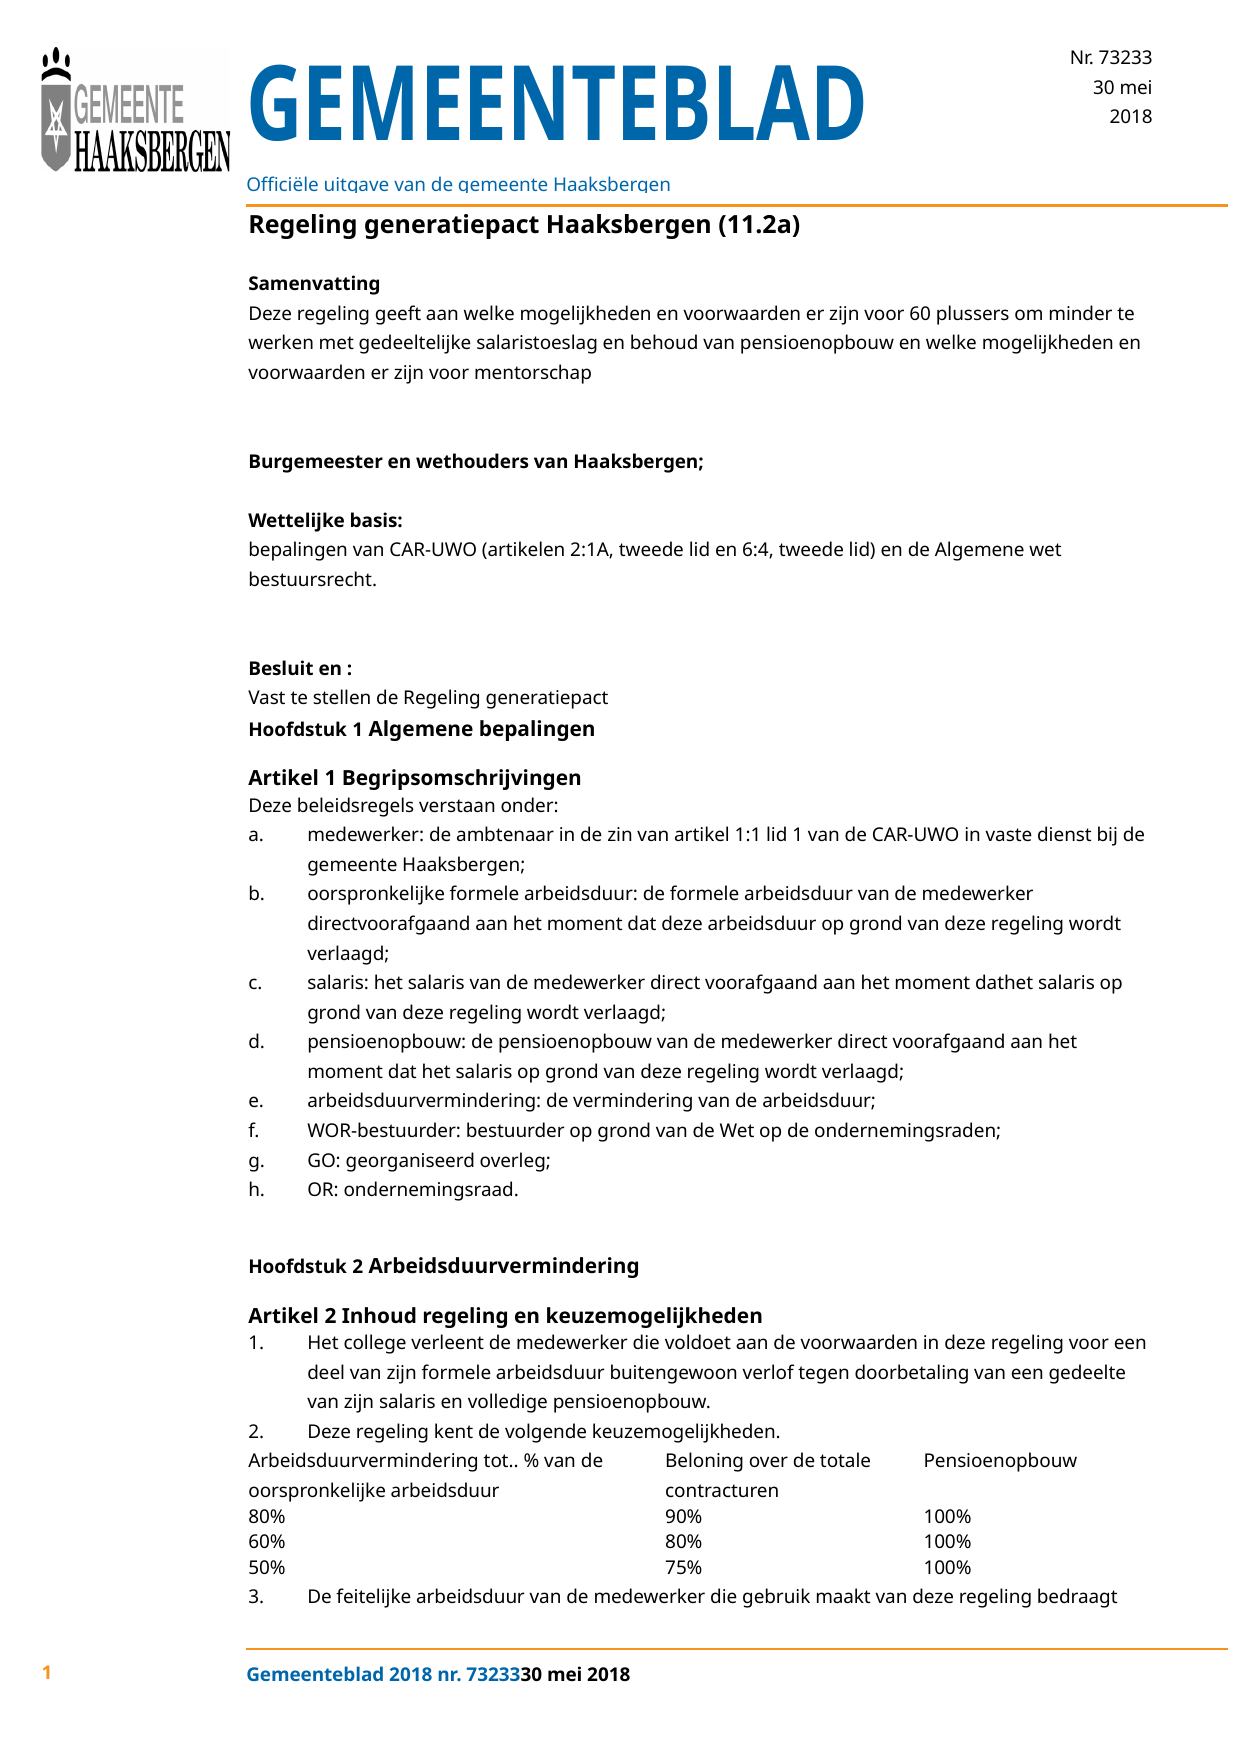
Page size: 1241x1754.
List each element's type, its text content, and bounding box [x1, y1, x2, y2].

list pensioenopbouw: de pensioenopbouw van de medewerker direct voorafgaand aan het moment dat het salaris op grond van deze regeling wordt verlaagd; [248, 1028, 1152, 1084]
table_cell 80% [248, 1503, 665, 1529]
table_cell 50% [248, 1555, 665, 1580]
text Samenvatting [248, 270, 1152, 296]
text Burgemeester en wethouders van Haaksbergen; [248, 448, 1152, 473]
text Vast te stellen de Regeling generatiepact [248, 684, 1152, 710]
text Besluit en : [248, 655, 1152, 681]
list salaris: het salaris van de medewerker direct voorafgaand aan het moment dathet salaris op grond van deze regeling wordt verlaagd; [248, 969, 1152, 1024]
text Hoofdstuk 1 Algemene bepalingen [248, 714, 1152, 742]
table_cell 90% [665, 1503, 923, 1529]
list WOR-bestuurder: bestuurder op grond van de Wet op de ondernemingsraden; [248, 1117, 1152, 1143]
list GO: georganiseerd overleg; [248, 1147, 1152, 1172]
picture [41, 47, 231, 172]
table_cell 80% [665, 1529, 923, 1554]
table_cell 100% [923, 1529, 1152, 1554]
text Regeling generatiepact Haaksbergen (11.2a) [248, 207, 1152, 241]
table_header Arbeidsduurvermindering tot.. % van de oorspronkelijke arbeidsduur [248, 1448, 665, 1503]
table_header Beloning over de totale contracturen [665, 1448, 923, 1503]
list oorspronkelijke formele arbeidsduur: de formele arbeidsduur van de medewerker directvoorafgaand aan het moment dat deze arbeidsduur op grond van deze regeling wordt verlaagd; [248, 881, 1152, 965]
table_header Pensioenopbouw [923, 1448, 1152, 1503]
text Wettelijke basis: [248, 507, 1152, 533]
text Deze regeling geeft aan welke mogelijkheden en voorwaarden er zijn voor 60 plussers om minder te werken met gedeeltelijke salaristoeslag en behoud van pensioenopbouw en welke mogelijkheden en voorwaarden er zijn voor mentorschap [248, 300, 1152, 385]
text Deze beleidsregels verstaan onder: [248, 792, 1152, 817]
list OR: ondernemingsraad. [248, 1176, 1152, 1202]
list Het college verleent de medewerker die voldoet aan de voorwaarden in deze regeling voor een deel van zijn formele arbeidsduur buitengewoon verlof tegen doorbetaling van een gedeelte van zijn salaris en volledige pensioenopbouw. [248, 1329, 1152, 1414]
list medewerker: de ambtenaar in de zin van artikel 1:1 lid 1 van de CAR-UWO in vaste dienst bij de gemeente Haaksbergen; [248, 821, 1152, 877]
table_cell 100% [923, 1503, 1152, 1529]
text bepalingen van CAR-UWO (artikelen 2:1A, tweede lid en 6:4, tweede lid) en de Algemene wet bestuursrecht. [248, 537, 1152, 592]
table_cell 75% [665, 1555, 923, 1580]
table_cell 100% [923, 1555, 1152, 1580]
list De feitelijke arbeidsduur van de medewerker die gebruik maakt van deze regeling bedraagt [248, 1583, 1152, 1609]
text Artikel 2 Inhoud regeling en keuzemogelijkheden [248, 1301, 1152, 1329]
text Hoofdstuk 2 Arbeidsduurvermindering [248, 1252, 1152, 1280]
table_cell 60% [248, 1529, 665, 1554]
text Artikel 1 Begripsomschrijvingen [248, 763, 1152, 792]
list Deze regeling kent de volgende keuzemogelijkheden. [248, 1418, 1152, 1444]
list arbeidsduurvermindering: de vermindering van de arbeidsduur; [248, 1088, 1152, 1113]
